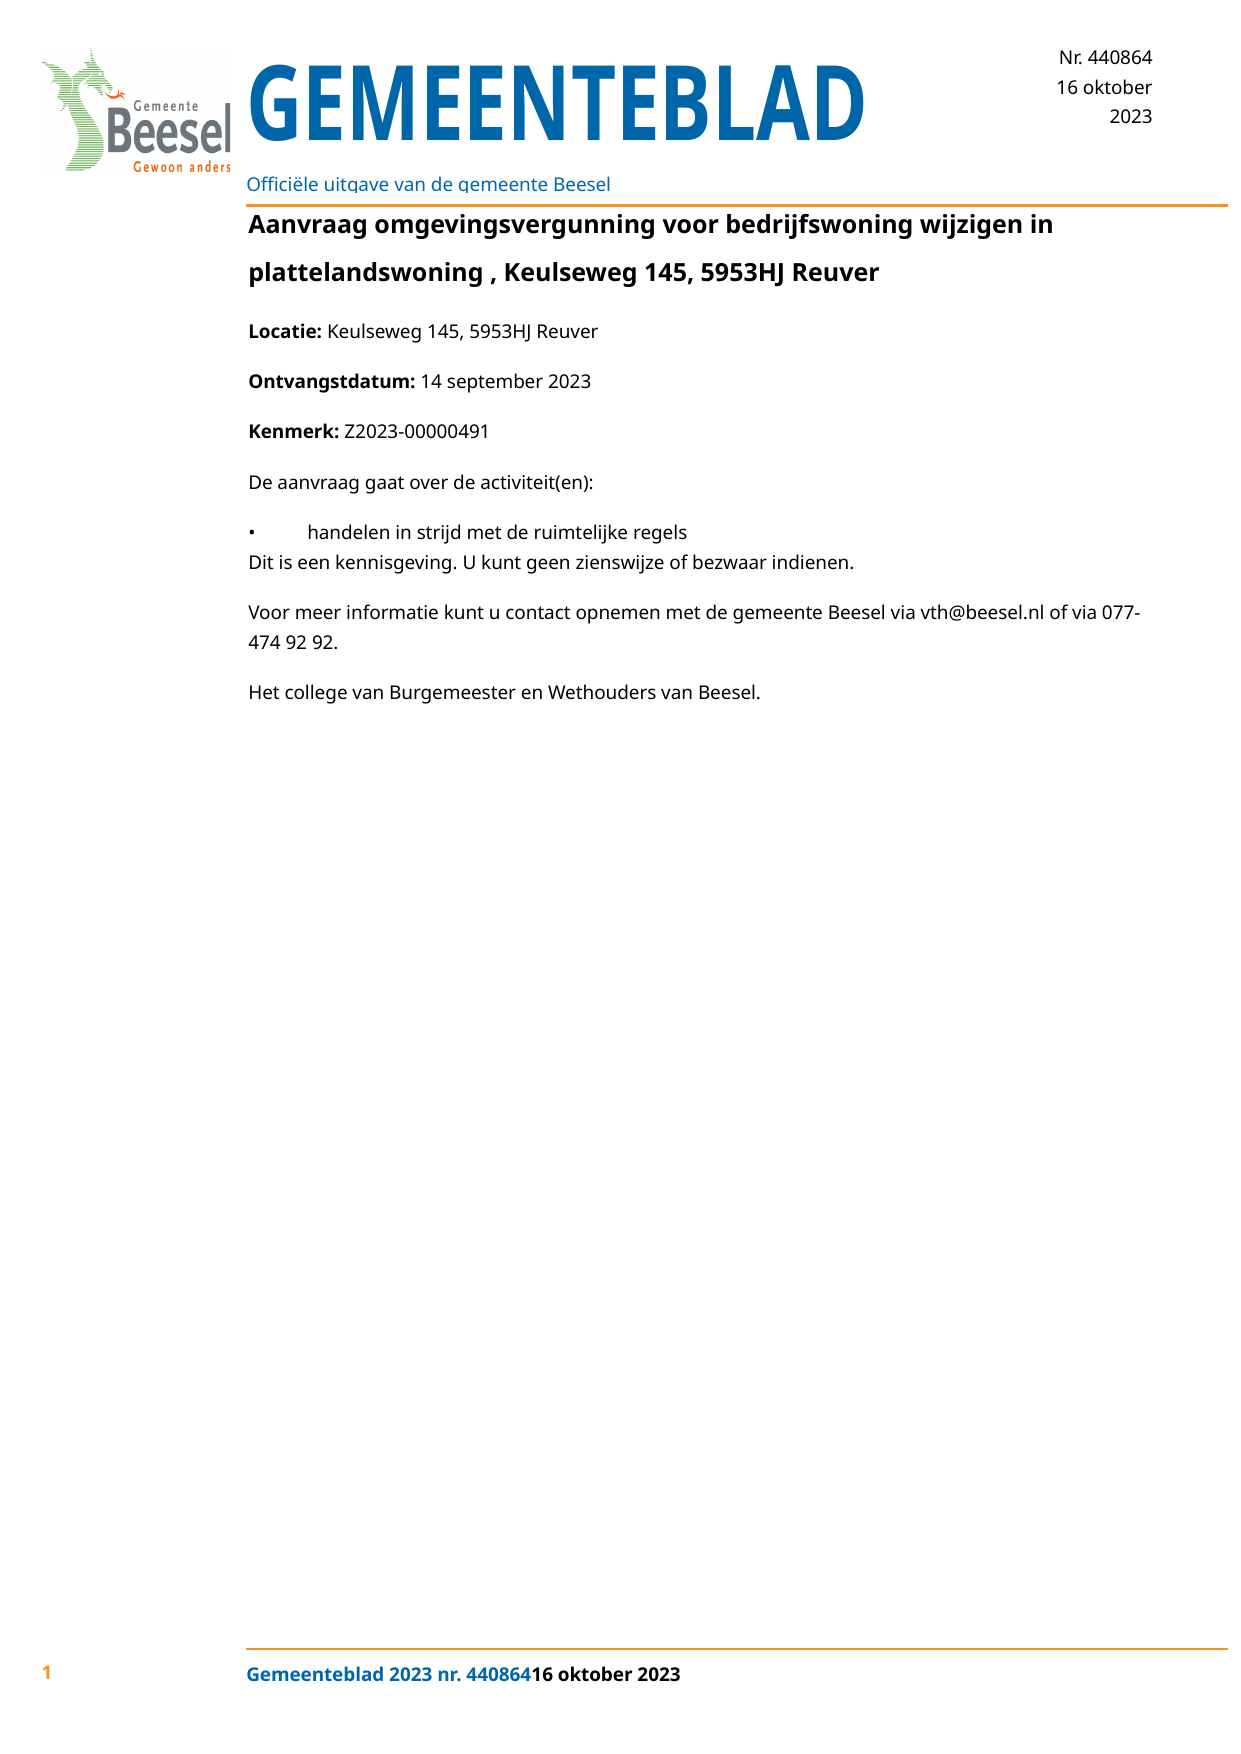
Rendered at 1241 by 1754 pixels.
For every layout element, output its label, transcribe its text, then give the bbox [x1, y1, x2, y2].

text Aanvraag omgevingsvergunning voor bedrijfswoning wijzigen in plattelandswoning , Keulseweg 145, 5953HJ Reuver [248, 207, 1152, 288]
text Voor meer informatie kunt u contact opnemen met de gemeente Beesel via vth@beesel.nl of via 077-474 92 92. [248, 599, 1152, 655]
list handelen in strijd met de ruimtelijke regels [248, 519, 1152, 545]
text Het college van Burgemeester en Wethouders van Beesel. [248, 679, 1152, 705]
text Dit is een kennisgeving. U kunt geen zienswijze of bezwaar indienen. [248, 549, 1152, 575]
text Ontvangstdatum: 14 september 2023 [248, 368, 1152, 394]
text Kenmerk: Z2023-00000491 [248, 419, 1152, 444]
picture [41, 47, 231, 172]
text Locatie: Keulseweg 145, 5953HJ Reuver [248, 318, 1152, 344]
text De aanvraag gaat over de activiteit(en): [248, 469, 1152, 495]
